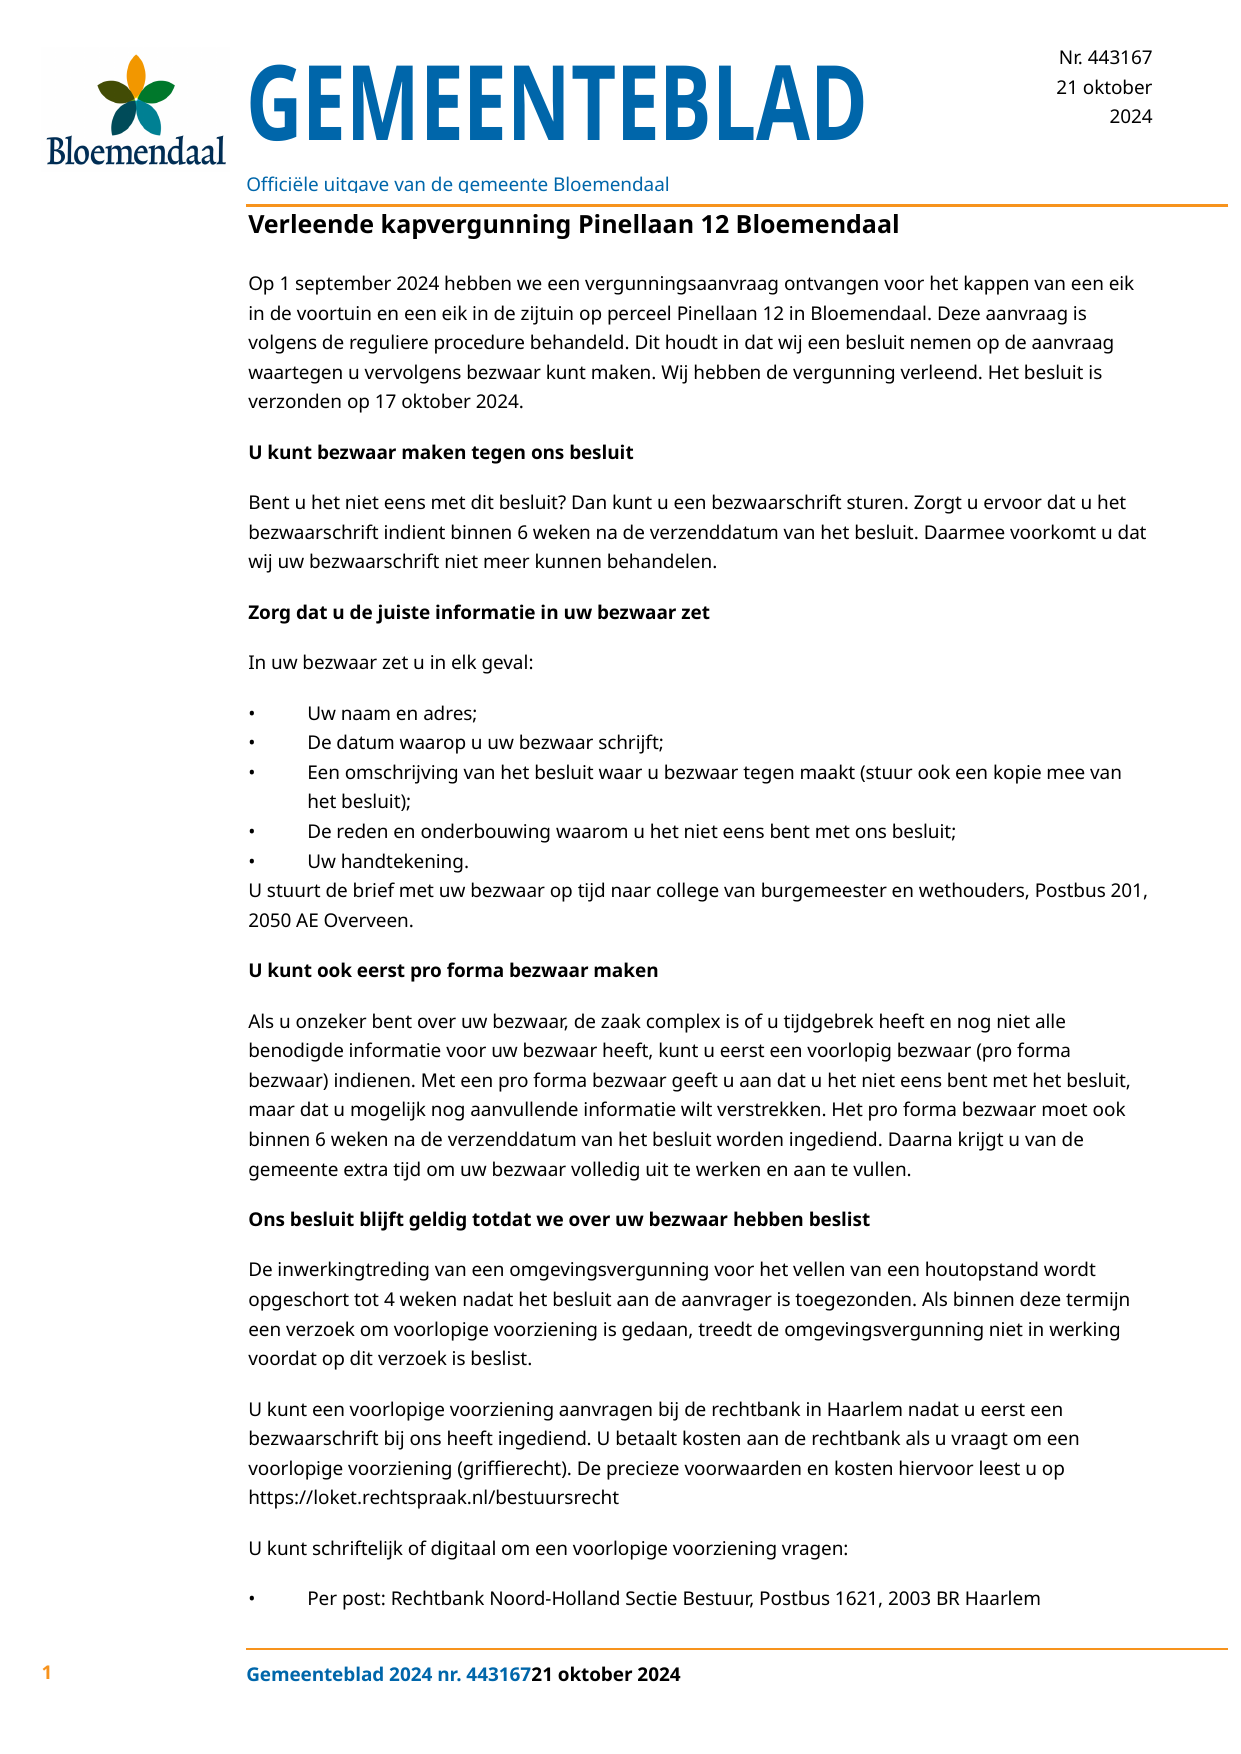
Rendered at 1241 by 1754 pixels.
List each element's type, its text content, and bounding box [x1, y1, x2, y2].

text U kunt een voorlopige voorziening aanvragen bij de rechtbank in Haarlem nadat u eerst een bezwaarschrift bij ons heeft ingediend. U betaalt kosten aan de rechtbank als u vraagt om een voorlopige voorziening (griffierecht). De precieze voorwaarden en kosten hiervoor leest u op https://loket.rechtspraak.nl/bestuursrecht [248, 1396, 1152, 1510]
list De reden en onderbouwing waarom u het niet eens bent met ons besluit; [248, 818, 1152, 844]
text Bent u het niet eens met dit besluit? Dan kunt u een bezwaarschrift sturen. Zorgt u ervoor dat u het bezwaarschrift indient binnen 6 weken na de verzenddatum van het besluit. Daarmee voorkomt u dat wij uw bezwaarschrift niet meer kunnen behandelen. [248, 489, 1152, 574]
list Uw handtekening. [248, 848, 1152, 873]
list De datum waarop u uw bezwaar schrijft; [248, 729, 1152, 755]
list Een omschrijving van het besluit waar u bezwaar tegen maakt (stuur ook een kopie mee van het besluit); [248, 759, 1152, 814]
text U stuurt de brief met uw bezwaar op tijd naar college van burgemeester en wethouders, Postbus 201, 2050 AE Overveen. [248, 877, 1152, 933]
text U kunt schriftelijk of digitaal om een voorlopige voorziening vragen: [248, 1535, 1152, 1561]
text Ons besluit blijft geldig totdat we over uw bezwaar hebben beslist [248, 1206, 1152, 1232]
text Verleende kapvergunning Pinellaan 12 Bloemendaal [248, 207, 1152, 241]
text De inwerkingtreding van een omgevingsvergunning voor het vellen van een houtopstand wordt opgeschort tot 4 weken nadat het besluit aan de aanvrager is toegezonden. Als binnen deze termijn een verzoek om voorlopige voorziening is gedaan, treedt de omgevingsvergunning niet in werking voordat op dit verzoek is beslist. [248, 1257, 1152, 1371]
text U kunt ook eerst pro forma bezwaar maken [248, 957, 1152, 983]
text Op 1 september 2024 hebben we een vergunningsaanvraag ontvangen voor het kappen van een eik in de voortuin en een eik in de zijtuin op perceel Pinellaan 12 in Bloemendaal. Deze aanvraag is volgens de reguliere procedure behandeld. Dit houdt in dat wij een besluit nemen op de aanvraag waartegen u vervolgens bezwaar kunt maken. Wij hebben de vergunning verleend. Het besluit is verzonden op 17 oktober 2024. [248, 270, 1152, 414]
picture [41, 47, 231, 172]
text U kunt bezwaar maken tegen ons besluit [248, 439, 1152, 465]
list Per post: Rechtbank Noord-Holland Sectie Bestuur, Postbus 1621, 2003 BR Haarlem [248, 1585, 1152, 1611]
list Uw naam en adres; [248, 700, 1152, 726]
text Zorg dat u de juiste informatie in uw bezwaar zet [248, 599, 1152, 625]
text Als u onzeker bent over uw bezwaar, de zaak complex is of u tijdgebrek heeft en nog niet alle benodigde informatie voor uw bezwaar heeft, kunt u eerst een voorlopig bezwaar (pro forma bezwaar) indienen. Met een pro forma bezwaar geeft u aan dat u het niet eens bent met het besluit, maar dat u mogelijk nog aanvullende informatie wilt verstrekken. Het pro forma bezwaar moet ook binnen 6 weken na de verzenddatum van het besluit worden ingediend. Daarna krijgt u van de gemeente extra tijd om uw bezwaar volledig uit te werken en aan te vullen. [248, 1008, 1152, 1181]
text In uw bezwaar zet u in elk geval: [248, 649, 1152, 675]
